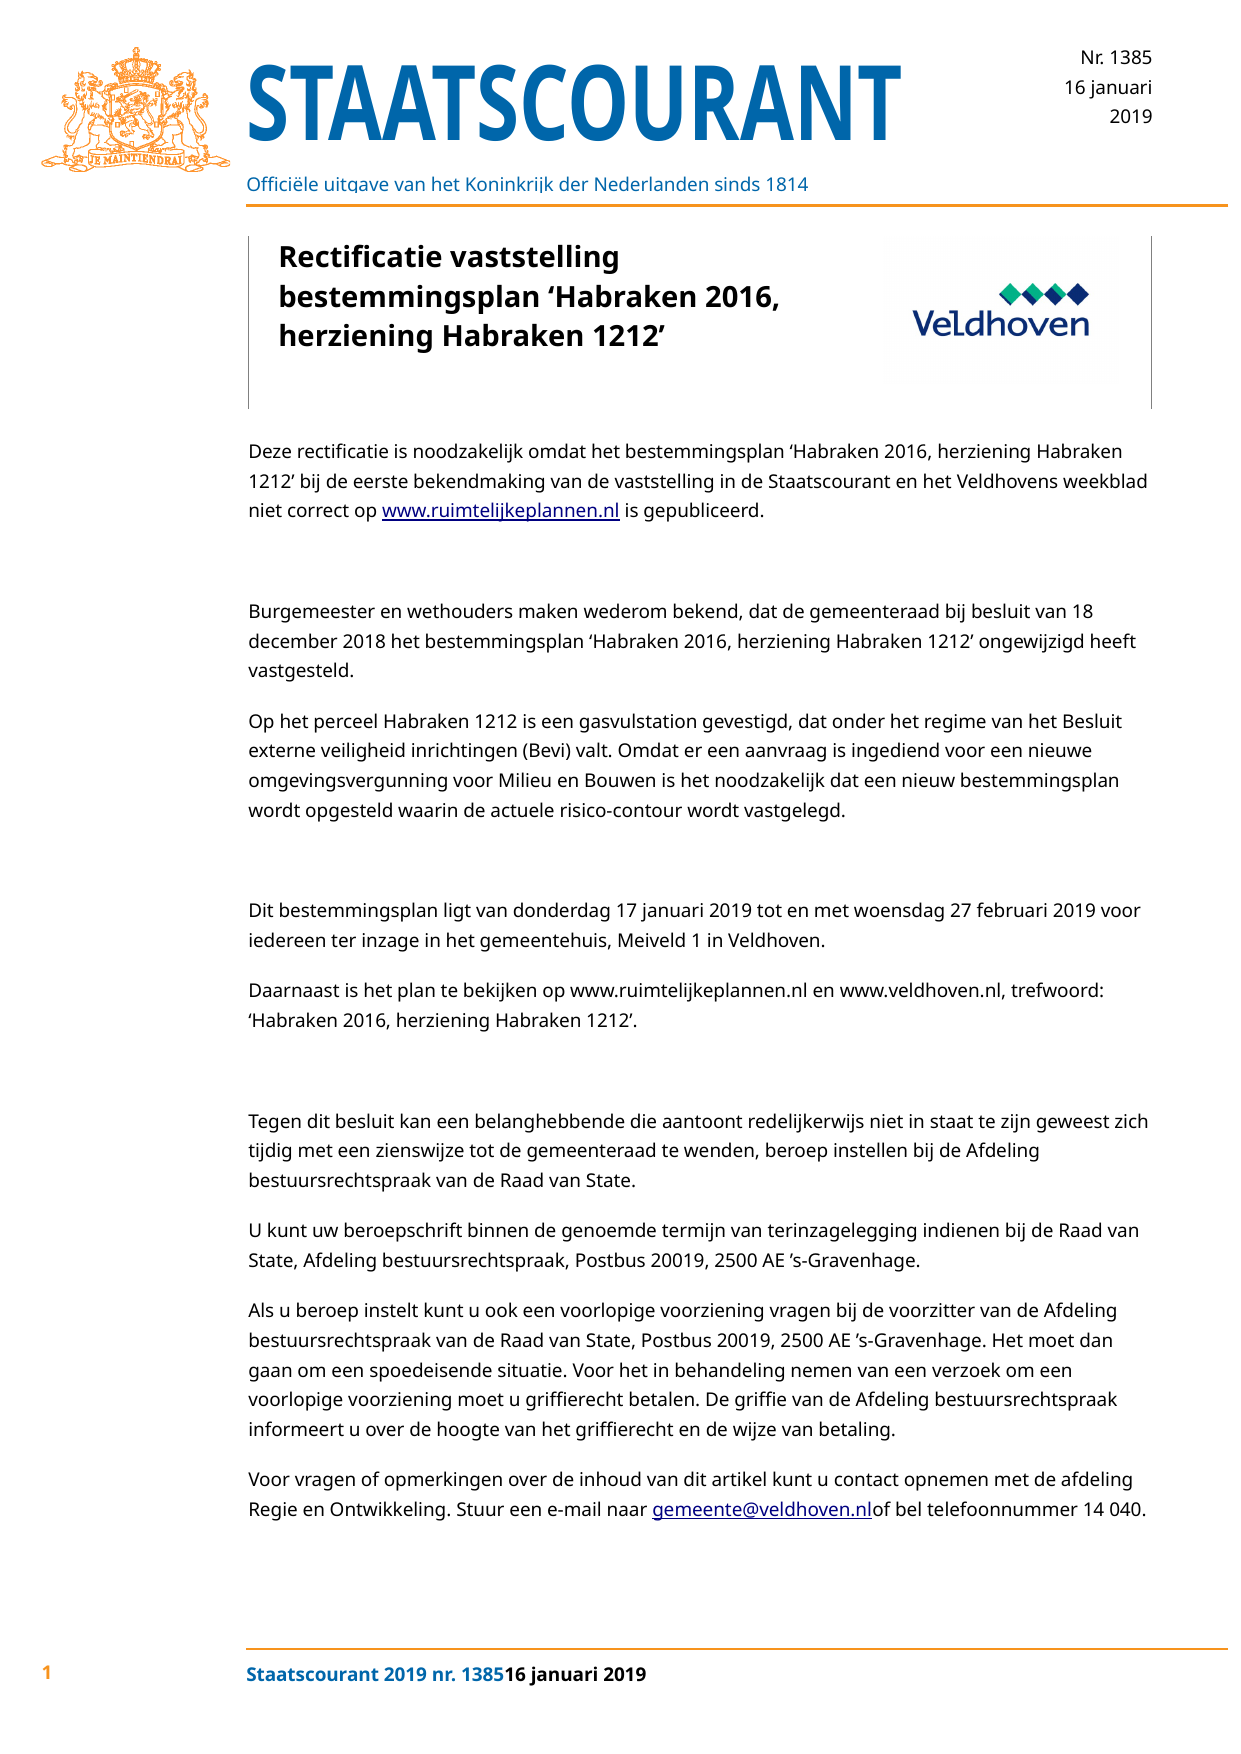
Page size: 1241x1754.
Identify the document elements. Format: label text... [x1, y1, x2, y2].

text U kunt uw beroepschrift binnen de genoemde termijn van terinzagelegging indienen bij de Raad van State, Afdeling bestuursrechtspraak, Postbus 20019, 2500 AE ’s-Gravenhage. [248, 1218, 1152, 1273]
text Burgemeester en wethouders maken wederom bekend, dat de gemeenteraad bij besluit van 18 december 2018 het bestemmingsplan ‘Habraken 2016, herziening Habraken 1212’ ongewijzigd heeft vastgesteld. [248, 598, 1152, 683]
text Voor vragen of opmerkingen over de inhoud van dit artikel kunt u contact opnemen met de afdeling Regie en Ontwikkeling. Stuur een e-mail naar gemeente@veldhoven.nlof bel telefoonnummer 14 040. [248, 1466, 1152, 1522]
table_header [850, 236, 1151, 409]
text Dit bestemmingsplan ligt van donderdag 17 januari 2019 tot en met woensdag 27 februari 2019 voor iedereen ter inzage in het gemeentehuis, Meiveld 1 in Veldhoven. [248, 898, 1152, 953]
table_header Rectificatie vaststelling bestemmingsplan ‘Habraken 2016, herziening Habraken 1212’ [249, 236, 850, 409]
text Als u beroep instelt kunt u ook een voorlopige voorziening vragen bij de voorzitter van de Afdeling bestuursrechtspraak van de Raad van State, Postbus 20019, 2500 AE ’s-Gravenhage. Het moet dan gaan om een spoedeisende situatie. Voor het in behandeling nemen van een verzoek om een voorlopige voorziening moet u griffierecht betalen. De griffie van de Afdeling bestuursrechtspraak informeert u over de hoogte van het griffierecht en de wijze van betaling. [248, 1298, 1152, 1442]
text Op het perceel Habraken 1212 is een gasvulstation gevestigd, dat onder het regime van het Besluit externe veiligheid inrichtingen (Bevi) valt. Omdat er een aanvraag is ingediend voor een nieuwe omgevingsvergunning voor Milieu en Bouwen is het noodzakelijk dat een nieuw bestemmingsplan wordt opgesteld waarin de actuele risico-contour wordt vastgelegd. [248, 708, 1152, 823]
text Daarnaast is het plan te bekijken op www.ruimtelijkeplannen.nl en www.veldhoven.nl, trefwoord: ‘Habraken 2016, herziening Habraken 1212’. [248, 978, 1152, 1033]
text Tegen dit besluit kan een belanghebbende die aantoont redelijkerwijs niet in staat te zijn geweest zich tijdig met een zienswijze tot de gemeenteraad te wenden, beroep instellen bij de Afdeling bestuursrechtspraak van de Raad van State. [248, 1108, 1152, 1193]
text Deze rectificatie is noodzakelijk omdat het bestemmingsplan ‘Habraken 2016, herziening Habraken 1212’ bij de eerste bekendmaking van de vaststelling in de Staatscourant en het Veldhovens weekblad niet correct op www.ruimtelijkeplannen.nl is gepubliceerd. [248, 438, 1152, 523]
picture [882, 236, 1119, 384]
picture [41, 47, 231, 172]
